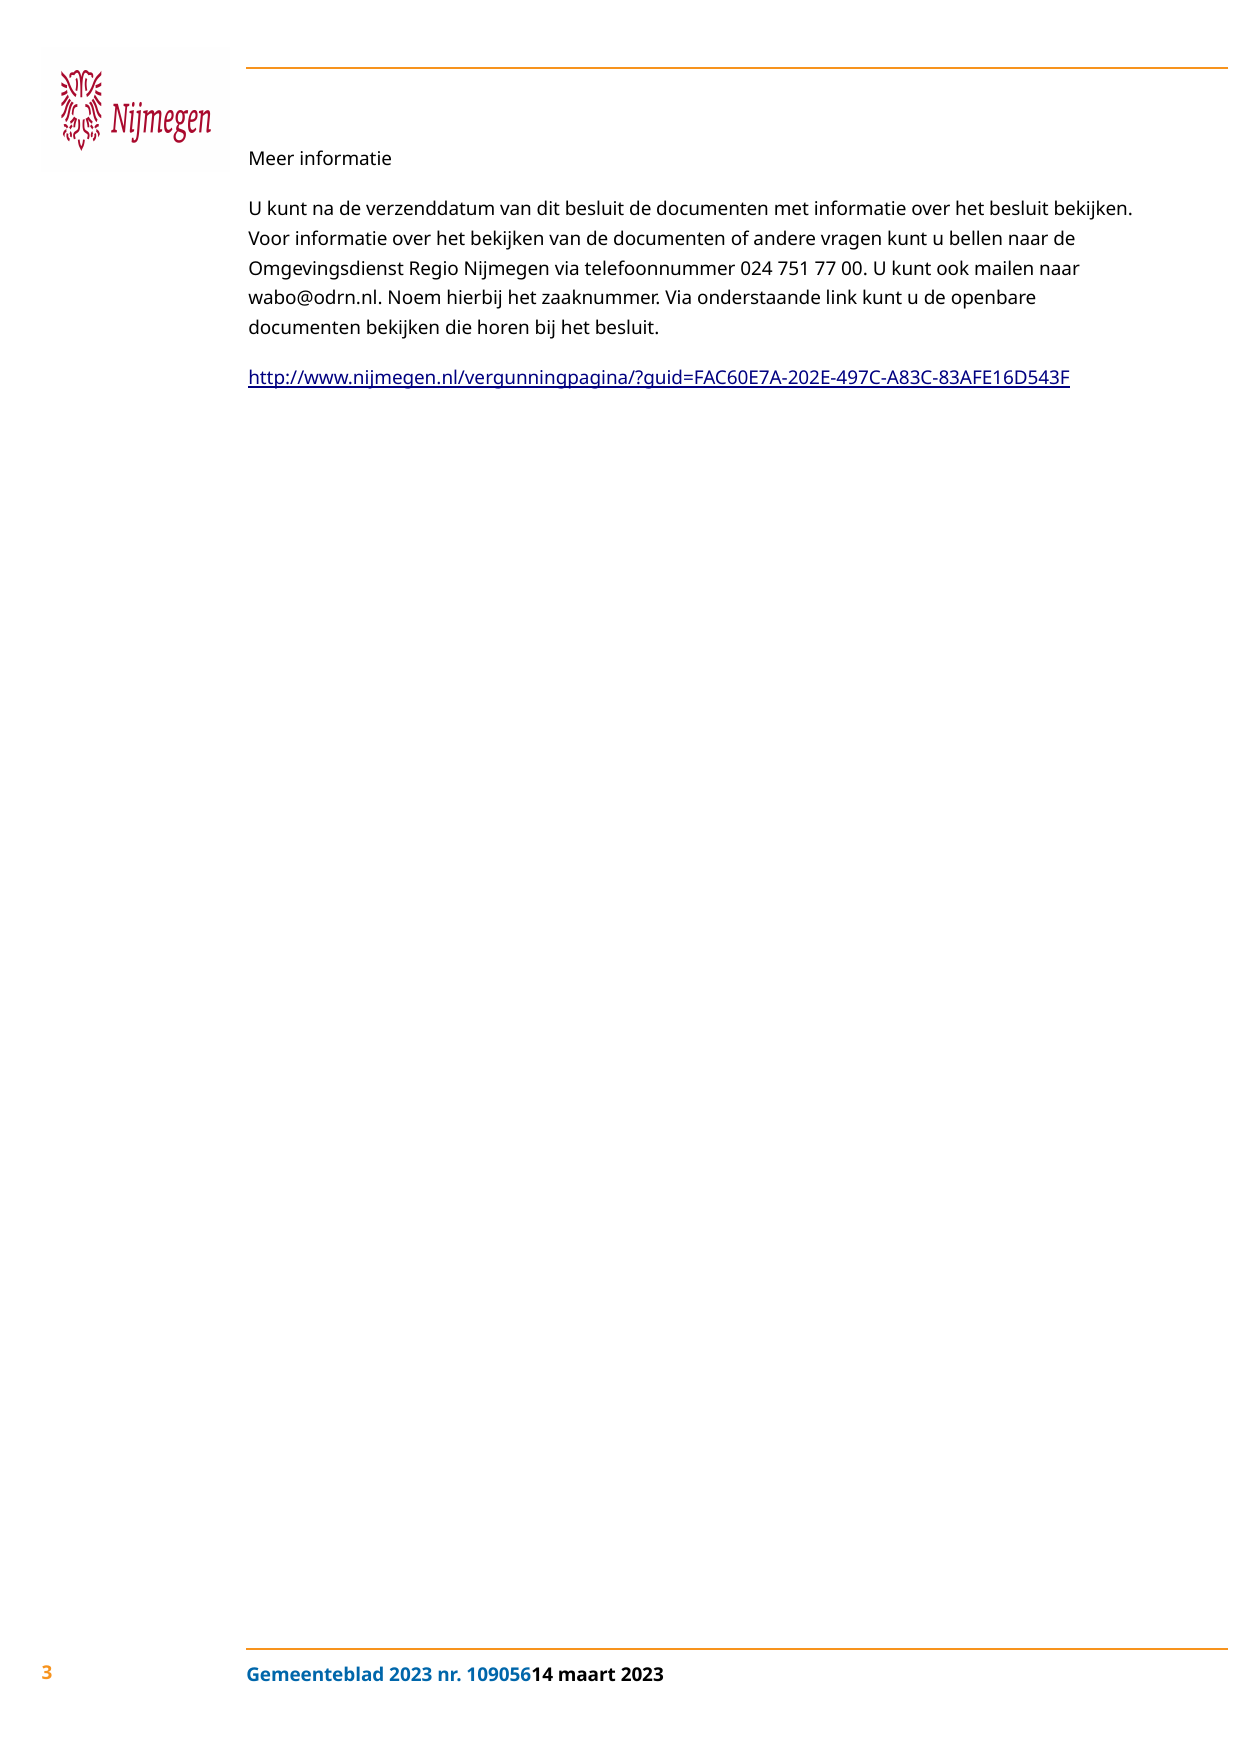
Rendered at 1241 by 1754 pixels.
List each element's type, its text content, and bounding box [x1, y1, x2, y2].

text U kunt na de verzenddatum van dit besluit de documenten met informatie over het besluit bekijken. Voor informatie over het bekijken van de documenten of andere vragen kunt u bellen naar de Omgevingsdienst Regio Nijmegen via telefoonnummer 024 751 77 00. U kunt ook mailen naar wabo@odrn.nl. Noem hierbij het zaaknummer. Via onderstaande link kunt u de openbare documenten bekijken die horen bij het besluit. [248, 196, 1152, 340]
picture [41, 47, 231, 172]
text Meer informatie [248, 145, 1152, 171]
text http://www.nijmegen.nl/vergunningpagina/?guid=FAC60E7A-202E-497C-A83C-83AFE16D543F [248, 364, 1152, 390]
